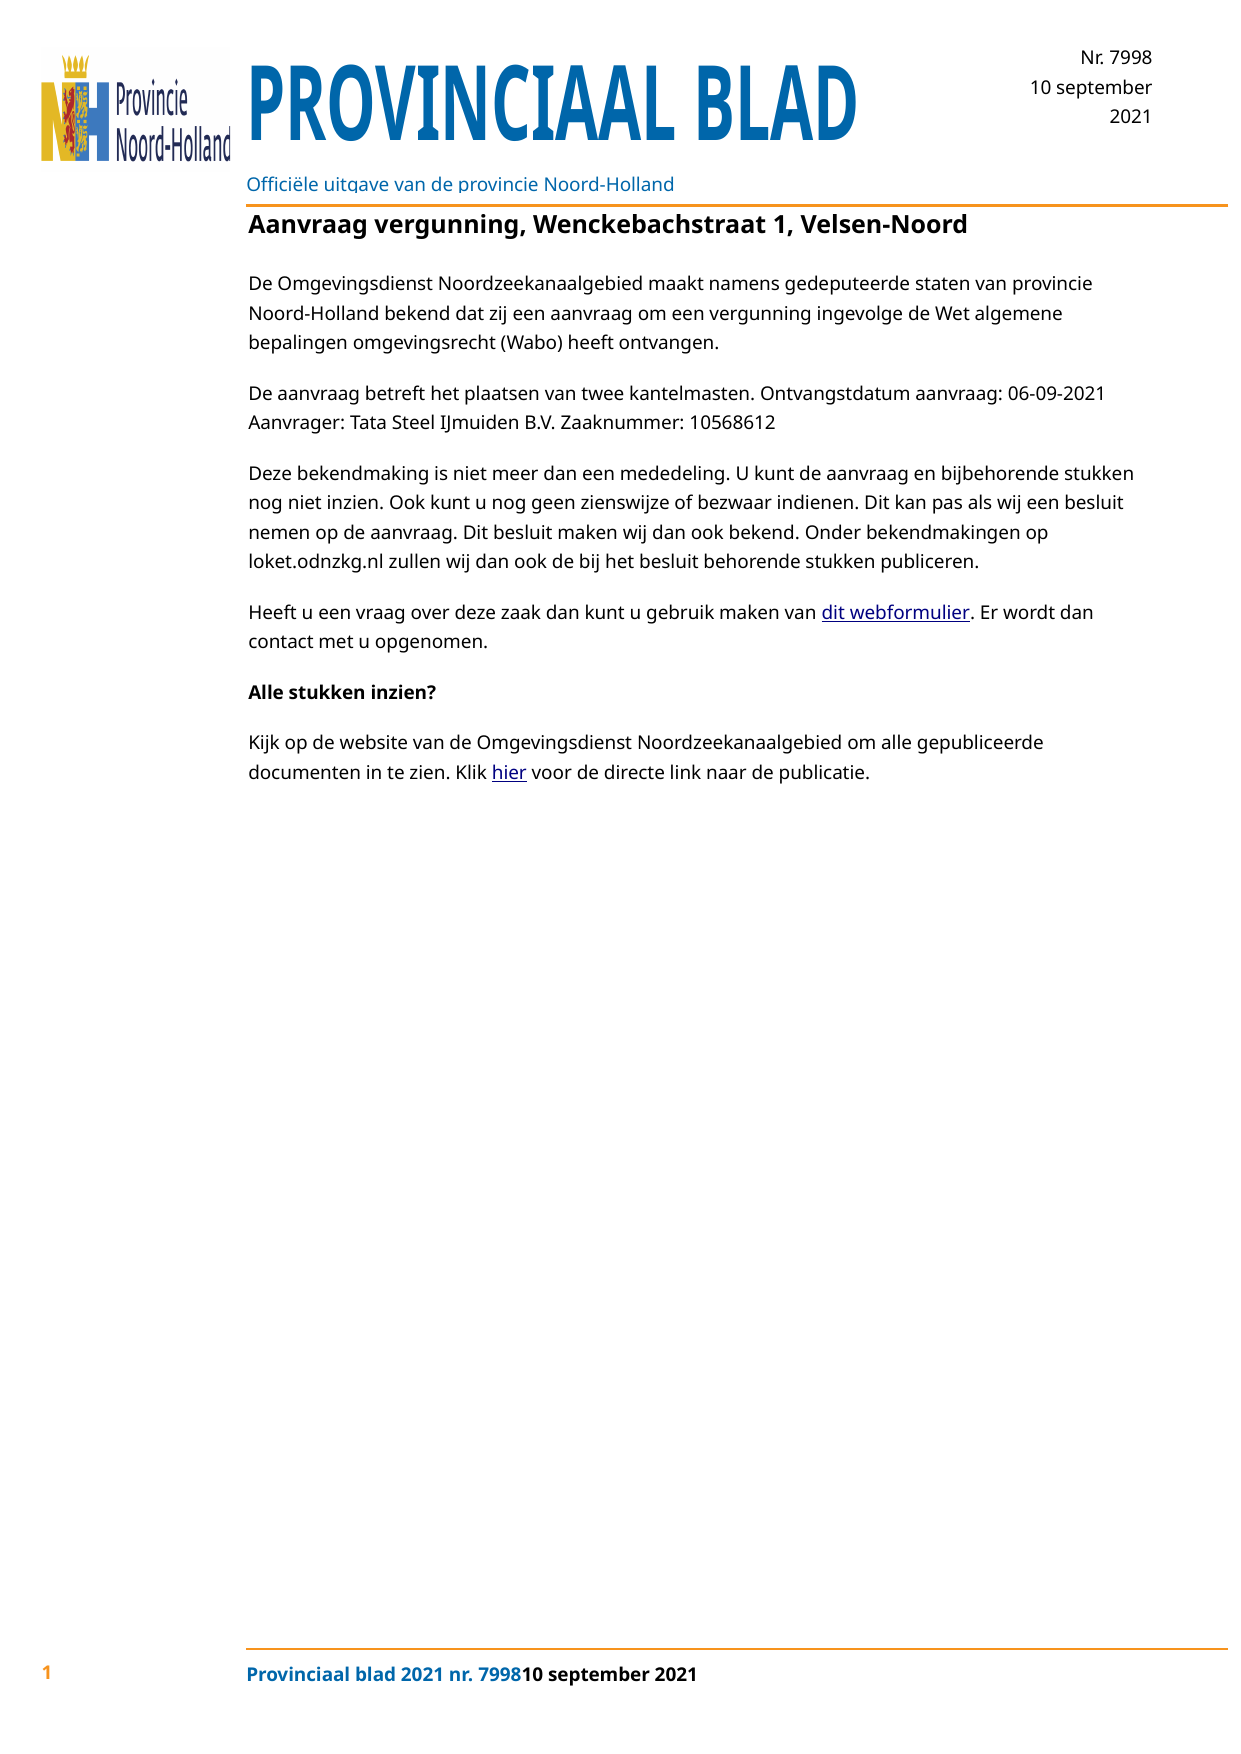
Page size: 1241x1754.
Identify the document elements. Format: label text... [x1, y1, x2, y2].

picture [41, 47, 231, 172]
text Kijk op de website van de Omgevingsdienst Noordzeekanaalgebied om alle gepubliceerde documenten in te zien. Klik hier voor de directe link naar de publicatie. [248, 729, 1152, 785]
text Deze bekendmaking is niet meer dan een mededeling. U kunt de aanvraag en bijbehorende stukken nog niet inzien. Ook kunt u nog geen zienswijze of bezwaar indienen. Dit kan pas als wij een besluit nemen op de aanvraag. Dit besluit maken wij dan ook bekend. Onder bekendmakingen op loket.odnzkg.nl zullen wij dan ook de bij het besluit behorende stukken publiceren. [248, 460, 1152, 574]
text De aanvraag betreft het plaatsen van twee kantelmasten. Ontvangstdatum aanvraag: 06-09-2021 Aanvrager: Tata Steel IJmuiden B.V. Zaaknummer: 10568612 [248, 380, 1152, 435]
text Alle stukken inzien? [248, 679, 1152, 705]
text Aanvraag vergunning, Wenckebachstraat 1, Velsen-Noord [248, 207, 1152, 241]
text Heeft u een vraag over deze zaak dan kunt u gebruik maken van dit webformulier. Er wordt dan contact met u opgenomen. [248, 599, 1152, 654]
text De Omgevingsdienst Noordzeekanaalgebied maakt namens gedeputeerde staten van provincie Noord-Holland bekend dat zij een aanvraag om een vergunning ingevolge de Wet algemene bepalingen omgevingsrecht (Wabo) heeft ontvangen. [248, 270, 1152, 355]
